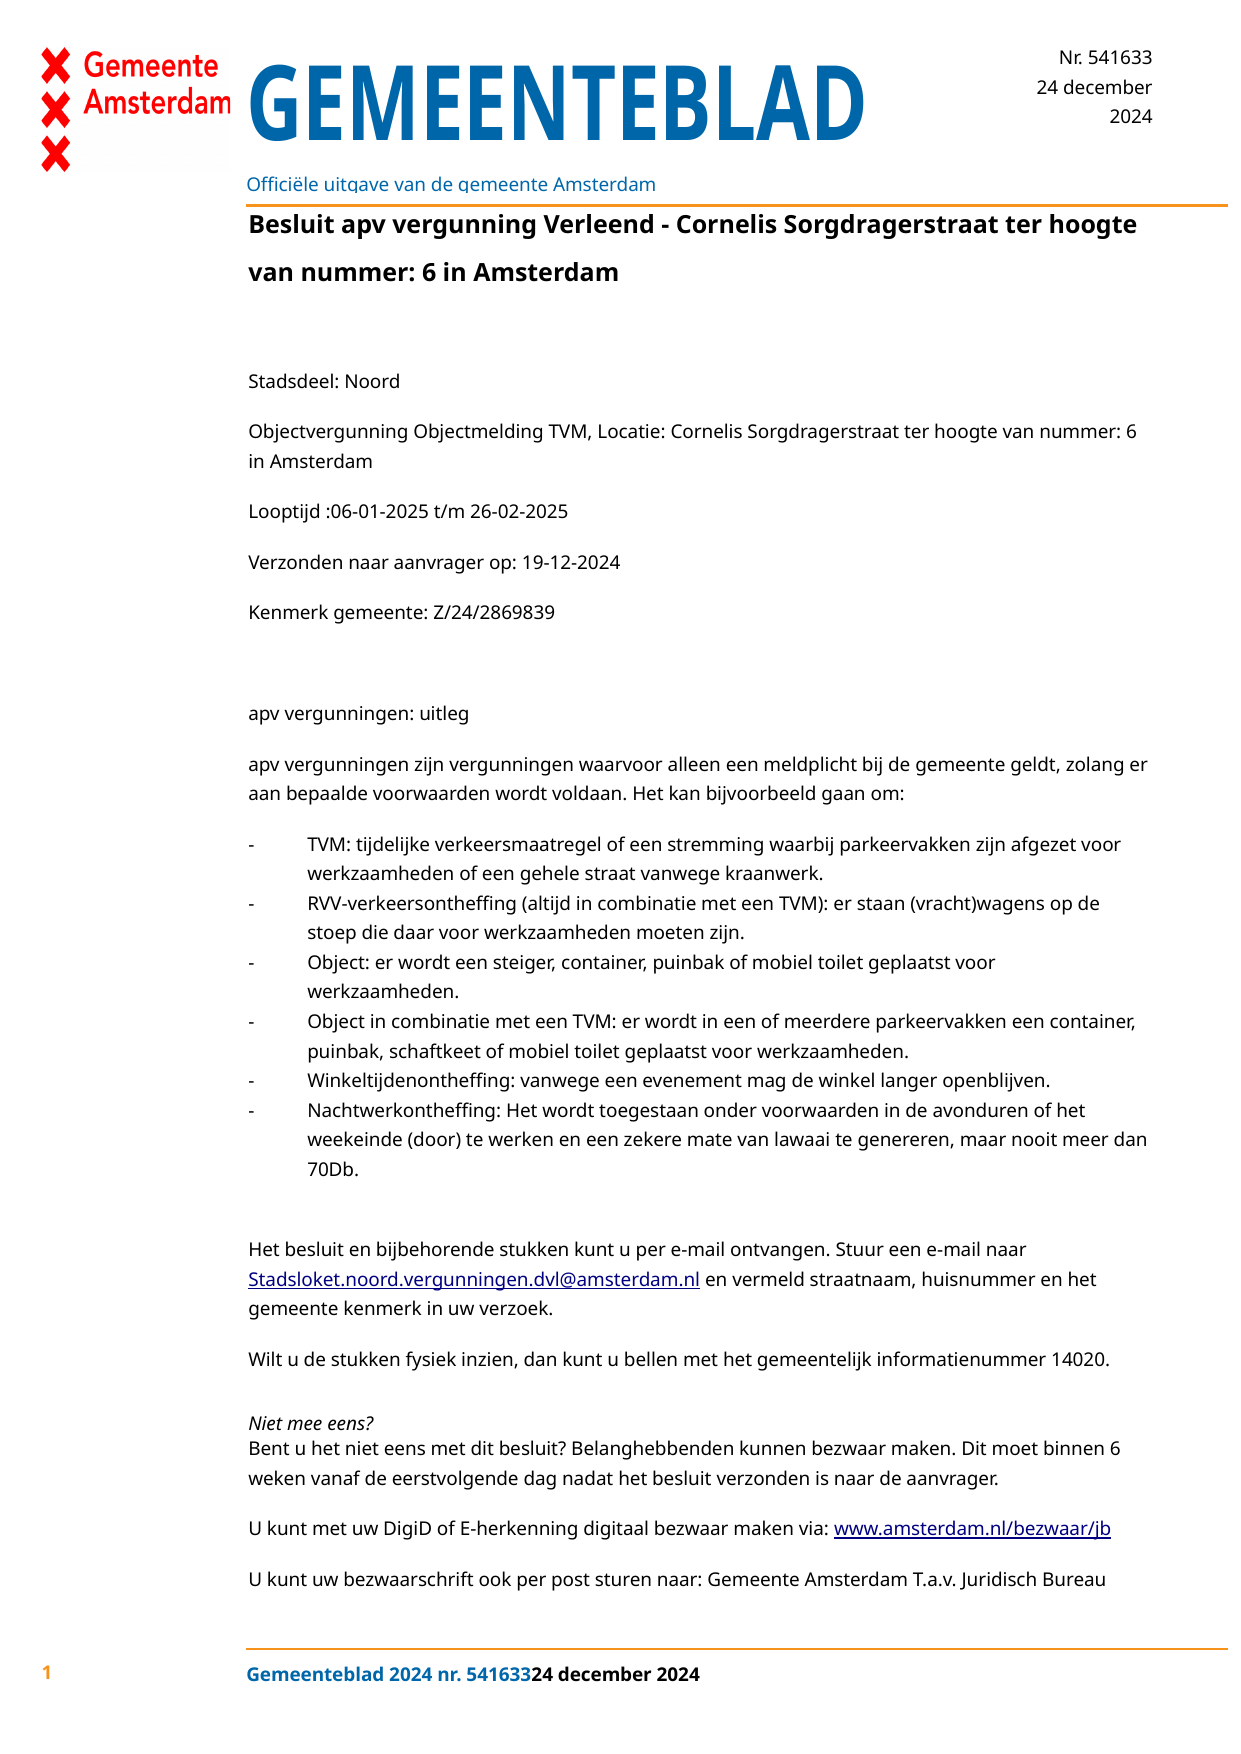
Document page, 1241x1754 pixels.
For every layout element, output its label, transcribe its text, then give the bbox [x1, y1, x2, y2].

text Objectvergunning Objectmelding TVM, Locatie: Cornelis Sorgdragerstraat ter hoogte van nummer: 6 in Amsterdam [248, 419, 1152, 474]
text Stadsdeel: Noord [248, 368, 1152, 394]
text U kunt met uw DigiD of E-herkenning digitaal bezwaar maken via: www.amsterdam.nl/bezwaar/jb [248, 1516, 1152, 1541]
list Nachtwerkontheffing: Het wordt toegestaan onder voorwaarden in de avonduren of het weekeinde (door) te werken en een zekere mate van lawaai te genereren, maar nooit meer dan 70Db. [248, 1097, 1152, 1182]
text Bent u het niet eens met dit besluit? Belanghebbenden kunnen bezwaar maken. Dit moet binnen 6 weken vanaf de eerstvolgende dag nadat het besluit verzonden is naar de aanvrager. [248, 1436, 1152, 1491]
picture [41, 47, 231, 172]
text Besluit apv vergunning Verleend - Cornelis Sorgdragerstraat ter hoogte van nummer: 6 in Amsterdam [248, 207, 1152, 288]
list RVV-verkeersontheffing (altijd in combinatie met een TVM): er staan (vracht)wagens op de stoep die daar voor werkzaamheden moeten zijn. [248, 890, 1152, 945]
list Object: er wordt een steiger, container, puinbak of mobiel toilet geplaatst voor werkzaamheden. [248, 949, 1152, 1004]
list TVM: tijdelijke verkeersmaatregel of een stremming waarbij parkeervakken zijn afgezet voor werkzaamheden of een gehele straat vanwege kraanwerk. [248, 831, 1152, 886]
text Niet mee eens? [248, 1410, 1152, 1436]
text U kunt uw bezwaarschrift ook per post sturen naar: Gemeente Amsterdam T.a.v. Juridisch Bureau [248, 1566, 1152, 1592]
text Verzonden naar aanvrager op: 19-12-2024 [248, 549, 1152, 575]
list Winkeltijdenontheffing: vanwege een evenement mag de winkel langer openblijven. [248, 1067, 1152, 1093]
text Het besluit en bijbehorende stukken kunt u per e-mail ontvangen. Stuur een e-mail naar Stadsloket.noord.vergunningen.dvl@amsterdam.nl en vermeld straatnaam, huisnummer en het gemeente kenmerk in uw verzoek. [248, 1236, 1152, 1321]
text Looptijd :06-01-2025 t/m 26-02-2025 [248, 499, 1152, 524]
list Object in combinatie met een TVM: er wordt in een of meerdere parkeervakken een container, puinbak, schaftkeet of mobiel toilet geplaatst voor werkzaamheden. [248, 1008, 1152, 1064]
text apv vergunningen: uitleg [248, 700, 1152, 726]
text Wilt u de stukken fysiek inzien, dan kunt u bellen met het gemeentelijk informatienummer 14020. [248, 1346, 1152, 1372]
text apv vergunningen zijn vergunningen waarvoor alleen een meldplicht bij de gemeente geldt, zolang er aan bepaalde voorwaarden wordt voldaan. Het kan bijvoorbeeld gaan om: [248, 751, 1152, 806]
text Kenmerk gemeente: Z/24/2869839 [248, 599, 1152, 625]
